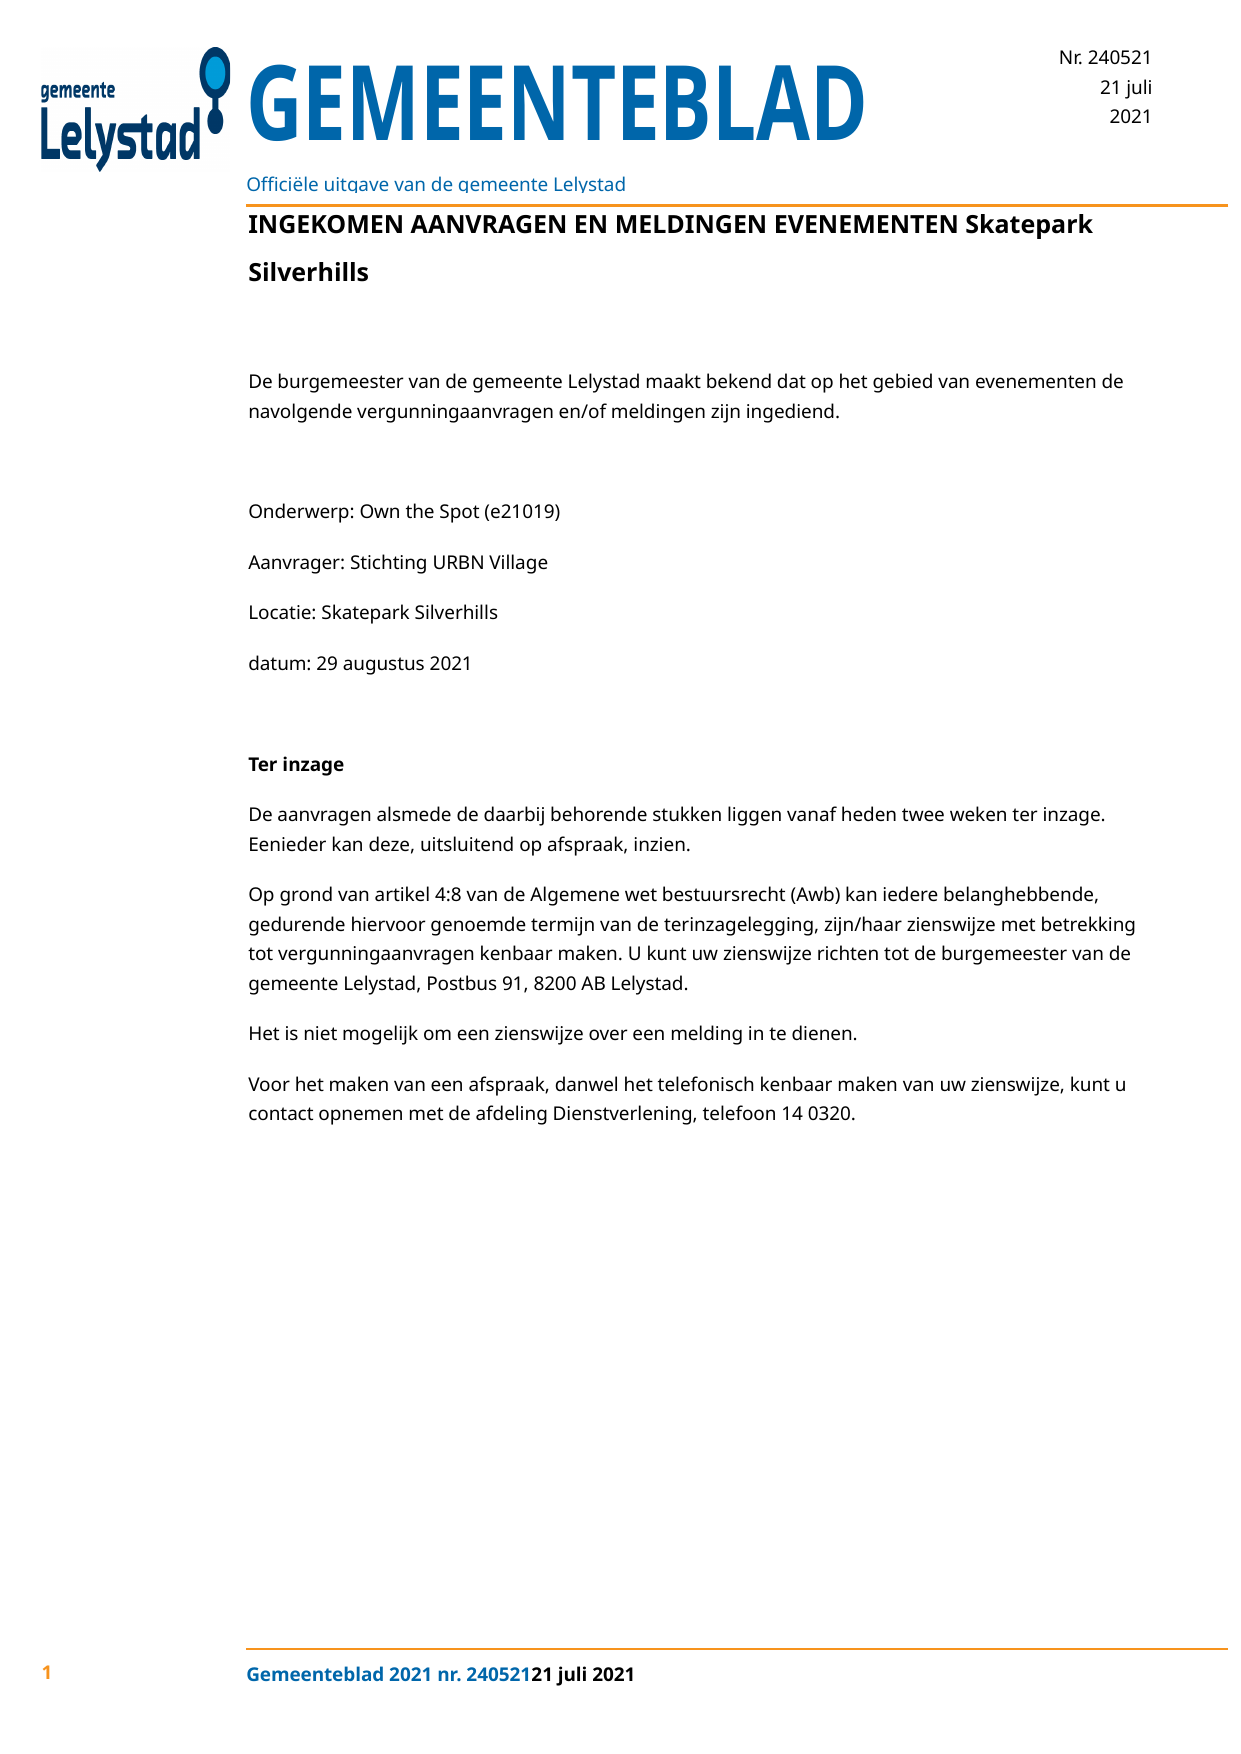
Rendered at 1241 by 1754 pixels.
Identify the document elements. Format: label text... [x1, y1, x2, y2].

text Op grond van artikel 4:8 van de Algemene wet bestuursrecht (Awb) kan iedere belanghebbende, gedurende hiervoor genoemde termijn van de terinzagelegging, zijn/haar zienswijze met betrekking tot vergunningaanvragen kenbaar maken. U kunt uw zienswijze richten tot de burgemeester van de gemeente Lelystad, Postbus 91, 8200 AB Lelystad. [248, 881, 1152, 996]
text Onderwerp: Own the Spot (e21019) [248, 499, 1152, 524]
text Locatie: Skatepark Silverhills [248, 599, 1152, 625]
text Aanvrager: Stichting URBN Village [248, 549, 1152, 575]
picture [41, 47, 231, 172]
text Het is niet mogelijk om een zienswijze over een melding in te dienen. [248, 1020, 1152, 1046]
text INGEKOMEN AANVRAGEN EN MELDINGEN EVENEMENTEN Skatepark Silverhills [248, 207, 1152, 288]
text De burgemeester van de gemeente Lelystad maakt bekend dat op het gebied van evenementen de navolgende vergunningaanvragen en/of meldingen zijn ingediend. [248, 368, 1152, 424]
text Ter inzage [248, 751, 1152, 777]
text Voor het maken van een afspraak, danwel het telefonisch kenbaar maken van uw zienswijze, kunt u contact opnemen met de afdeling Dienstverlening, telefoon 14 0320. [248, 1071, 1152, 1126]
text datum: 29 augustus 2021 [248, 650, 1152, 676]
text De aanvragen alsmede de daarbij behorende stukken liggen vanaf heden twee weken ter inzage. Eenieder kan deze, uitsluitend op afspraak, inzien. [248, 801, 1152, 857]
